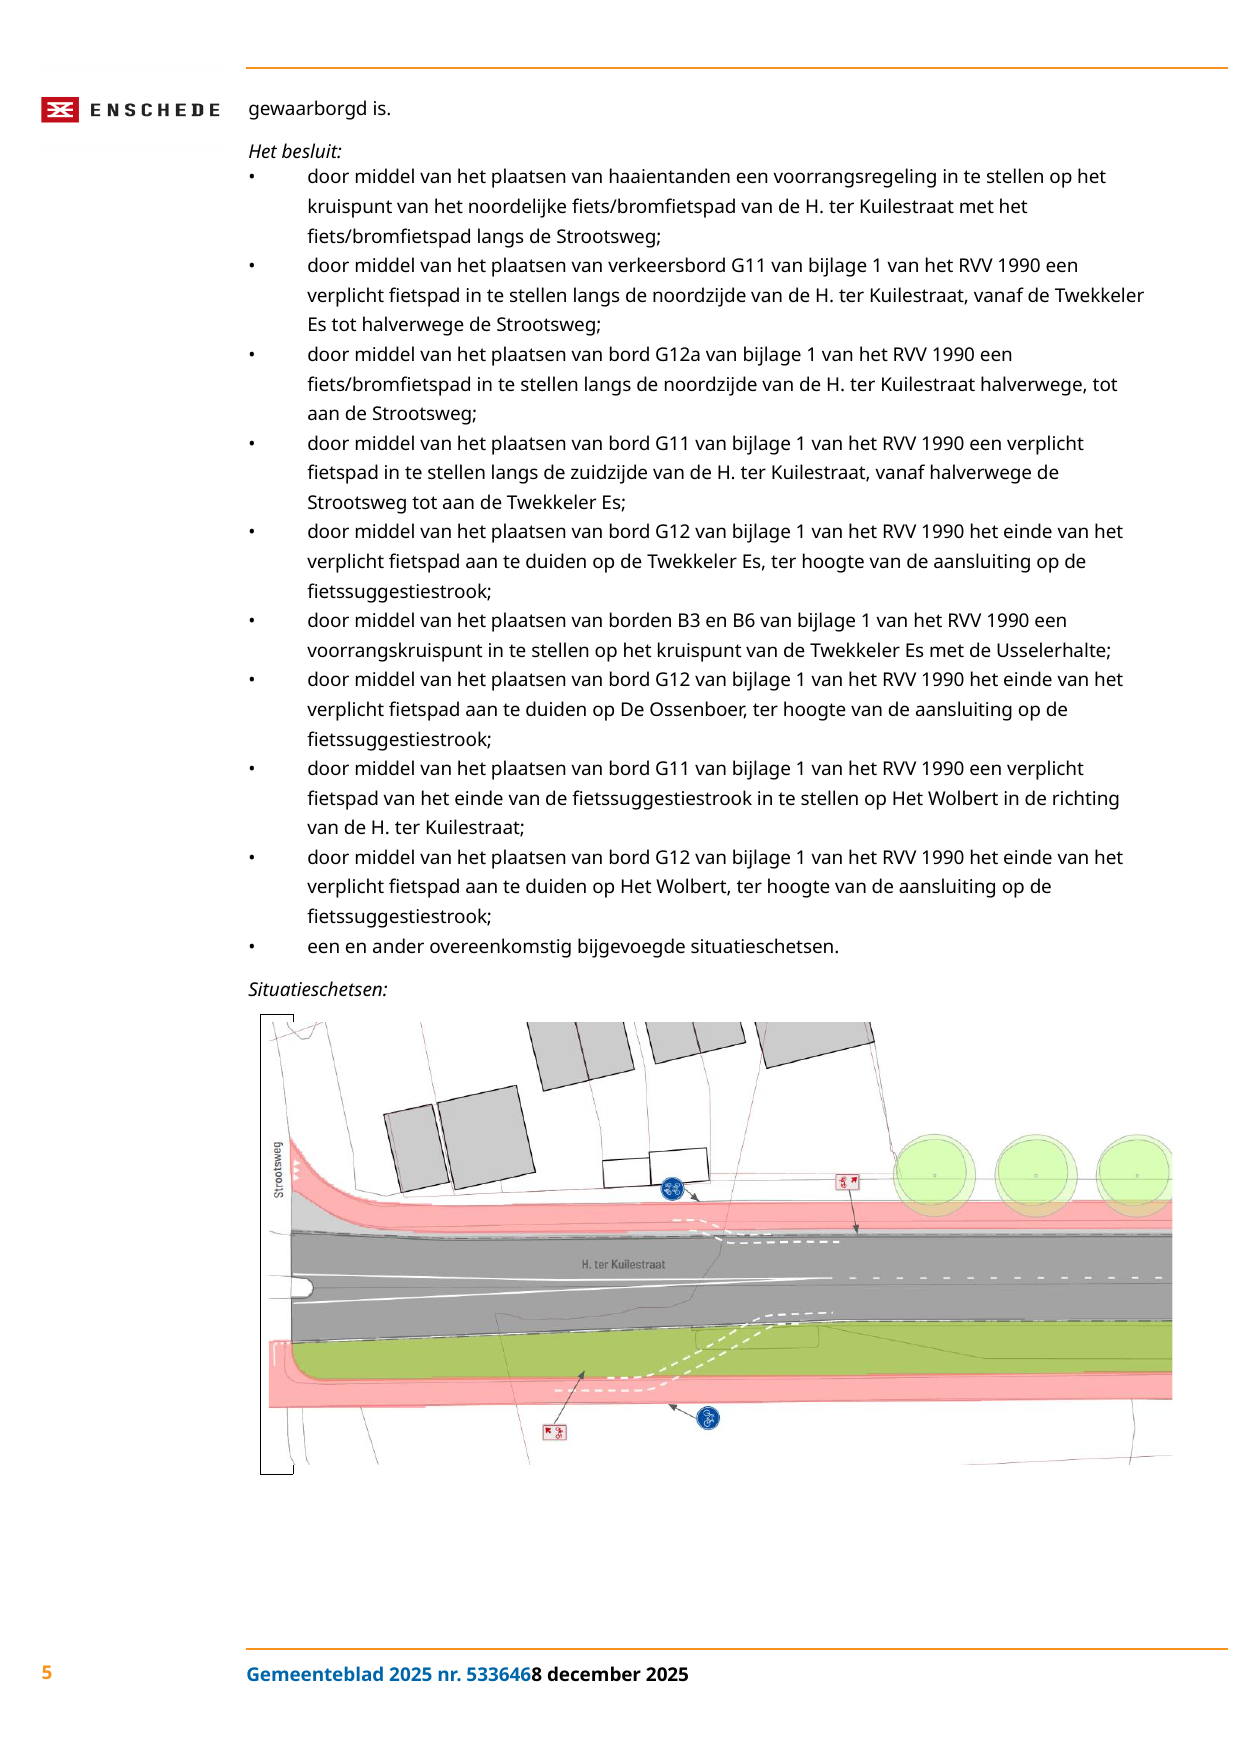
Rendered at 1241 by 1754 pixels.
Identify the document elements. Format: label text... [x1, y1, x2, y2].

list door middel van het plaatsen van bord G12 van bijlage 1 van het RVV 1990 het einde van het verplicht fietspad aan te duiden op de Twekkeler Es, ter hoogte van de aansluiting op de fietssuggestiestrook; [248, 519, 1152, 603]
list door middel van het plaatsen van bord G11 van bijlage 1 van het RVV 1990 een verplicht fietspad van het einde van de fietssuggestiestrook in te stellen op Het Wolbert in de richting van de H. ter Kuilestraat; [248, 755, 1152, 840]
list door middel van het plaatsen van bord G12a van bijlage 1 van het RVV 1990 een fiets/bromfietspad in te stellen langs de noordzijde van de H. ter Kuilestraat halverwege, tot aan de Strootsweg; [248, 341, 1152, 426]
text gewaarborgd is. [248, 95, 1152, 121]
picture [268, 1022, 1173, 1465]
list door middel van het plaatsen van haaientanden een voorrangsregeling in te stellen op het kruispunt van het noordelijke fiets/bromfietspad van de H. ter Kuilestraat met het fiets/bromfietspad langs de Strootsweg; [248, 164, 1152, 248]
list door middel van het plaatsen van bord G12 van bijlage 1 van het RVV 1990 het einde van het verplicht fietspad aan te duiden op Het Wolbert, ter hoogte van de aansluiting op de fietssuggestiestrook; [248, 844, 1152, 929]
list een en ander overeenkomstig bijgevoegde situatieschetsen. [248, 933, 1152, 958]
picture [41, 47, 231, 172]
list door middel van het plaatsen van verkeersbord G11 van bijlage 1 van het RVV 1990 een verplicht fietspad in te stellen langs de noordzijde van de H. ter Kuilestraat, vanaf de Twekkeler Es tot halverwege de Strootsweg; [248, 252, 1152, 337]
text Situatieschetsen: [248, 976, 1152, 1002]
list door middel van het plaatsen van bord G11 van bijlage 1 van het RVV 1990 een verplicht fietspad in te stellen langs de zuidzijde van de H. ter Kuilestraat, vanaf halverwege de Strootsweg tot aan de Twekkeler Es; [248, 430, 1152, 515]
list door middel van het plaatsen van borden B3 en B6 van bijlage 1 van het RVV 1990 een voorrangskruispunt in te stellen op het kruispunt van de Twekkeler Es met de Usselerhalte; [248, 607, 1152, 663]
list door middel van het plaatsen van bord G12 van bijlage 1 van het RVV 1990 het einde van het verplicht fietspad aan te duiden op De Ossenboer, ter hoogte van de aansluiting op de fietssuggestiestrook; [248, 667, 1152, 751]
text Het besluit: [248, 138, 1152, 164]
